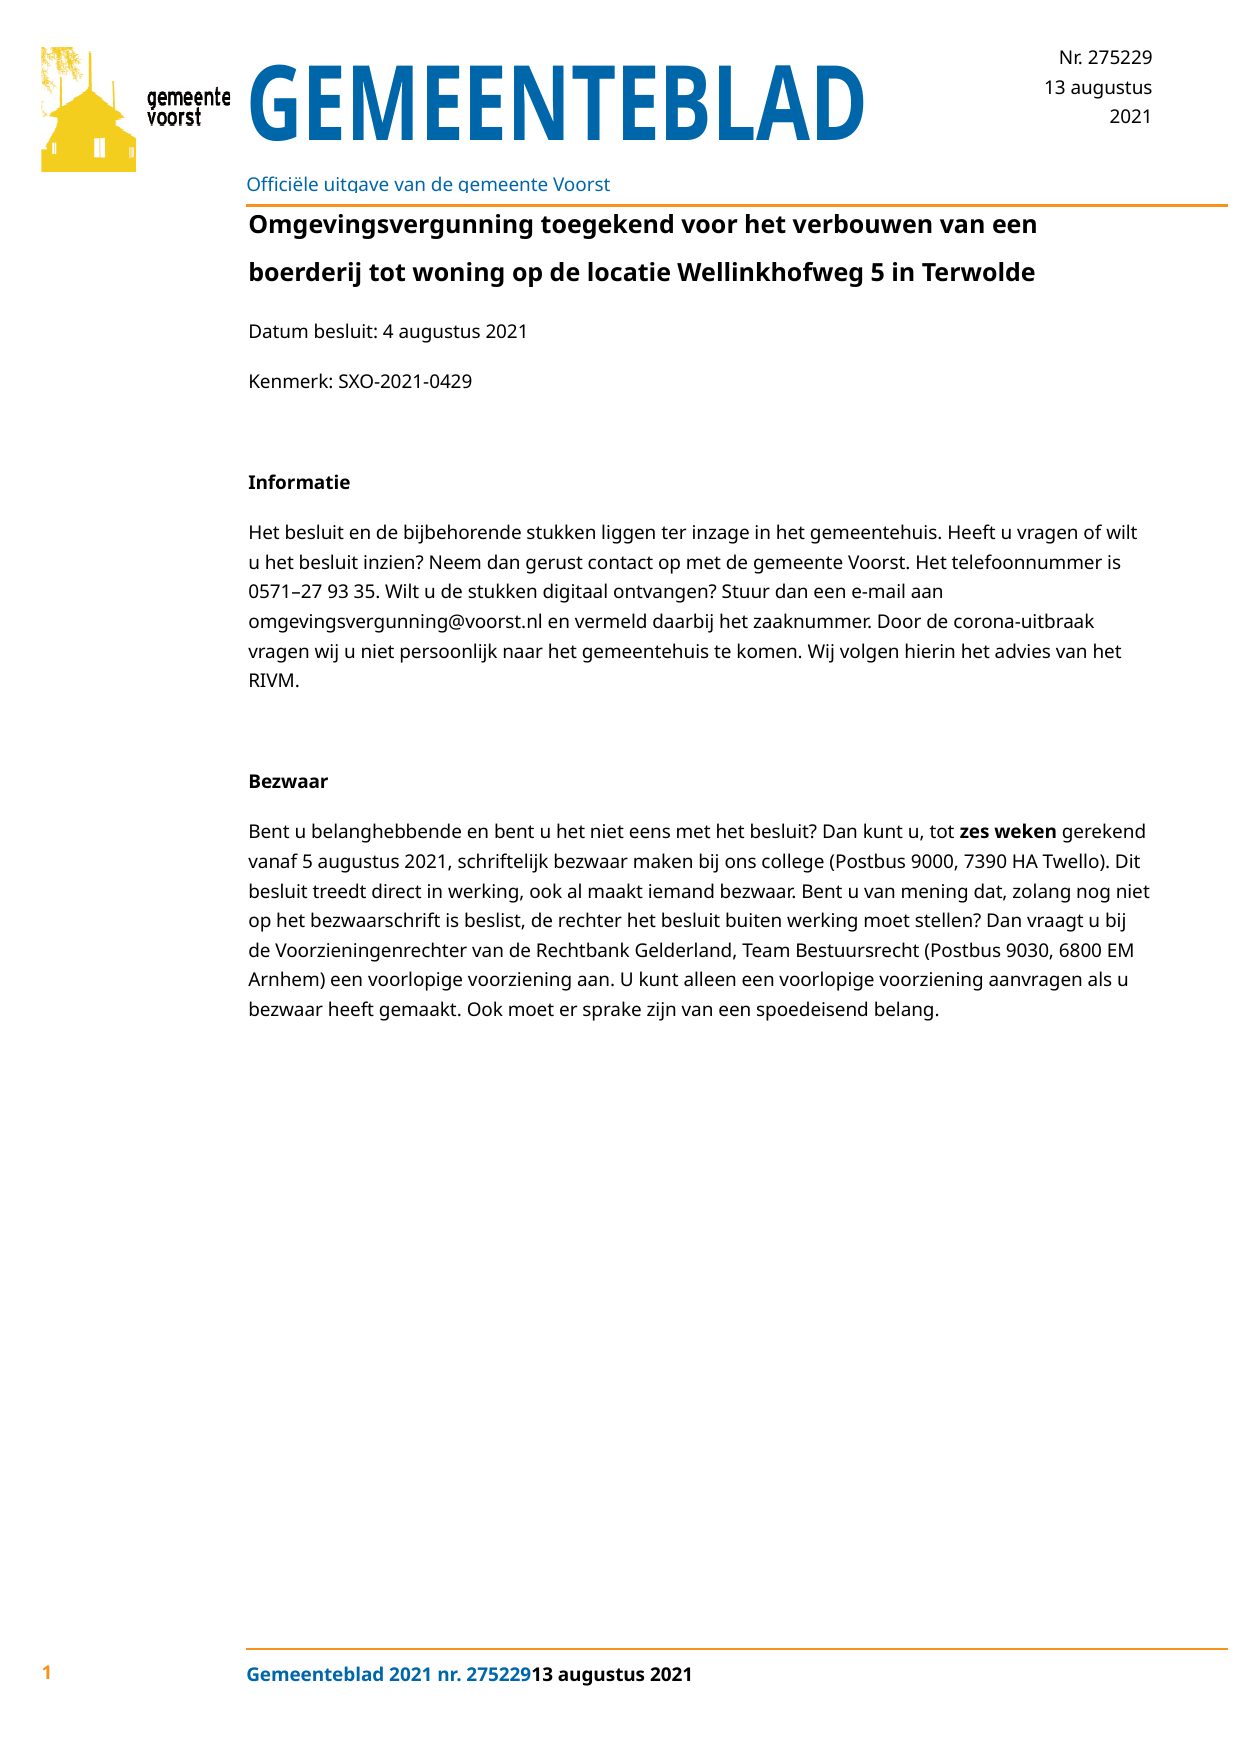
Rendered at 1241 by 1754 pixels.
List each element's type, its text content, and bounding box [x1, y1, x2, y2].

text Omgevingsvergunning toegekend voor het verbouwen van een boerderij tot woning op de locatie Wellinkhofweg 5 in Terwolde [248, 207, 1152, 288]
text Bent u belanghebbende en bent u het niet eens met het besluit? Dan kunt u, tot zes weken gerekend vanaf 5 augustus 2021, schriftelijk bezwaar maken bij ons college (Postbus 9000, 7390 HA Twello). Dit besluit treedt direct in werking, ook al maakt iemand bezwaar. Bent u van mening dat, zolang nog niet op het bezwaarschrift is beslist, de rechter het besluit buiten werking moet stellen? Dan vraagt u bij de Voorzieningenrechter van de Rechtbank Gelderland, Team Bestuursrecht (Postbus 9030, 6800 EM Arnhem) een voorlopige voorziening aan. U kunt alleen een voorlopige voorziening aanvragen als u bezwaar heeft gemaakt. Ook moet er sprake zijn van een spoedeisend belang. [248, 819, 1152, 1022]
text Het besluit en de bijbehorende stukken liggen ter inzage in het gemeentehuis. Heeft u vragen of wilt u het besluit inzien? Neem dan gerust contact op met de gemeente Voorst. Het telefoonnummer is 0571–27 93 35. Wilt u de stukken digitaal ontvangen? Stuur dan een e-mail aan omgevingsvergunning@voorst.nl en vermeld daarbij het zaaknummer. Door de corona-uitbraak vragen wij u niet persoonlijk naar het gemeentehuis te komen. Wij volgen hierin het advies van het RIVM. [248, 519, 1152, 693]
text Datum besluit: 4 augustus 2021 [248, 318, 1152, 344]
text Informatie [248, 469, 1152, 495]
picture [41, 47, 231, 172]
text Kenmerk: SXO-2021-0429 [248, 368, 1152, 394]
text Bezwaar [248, 768, 1152, 794]
